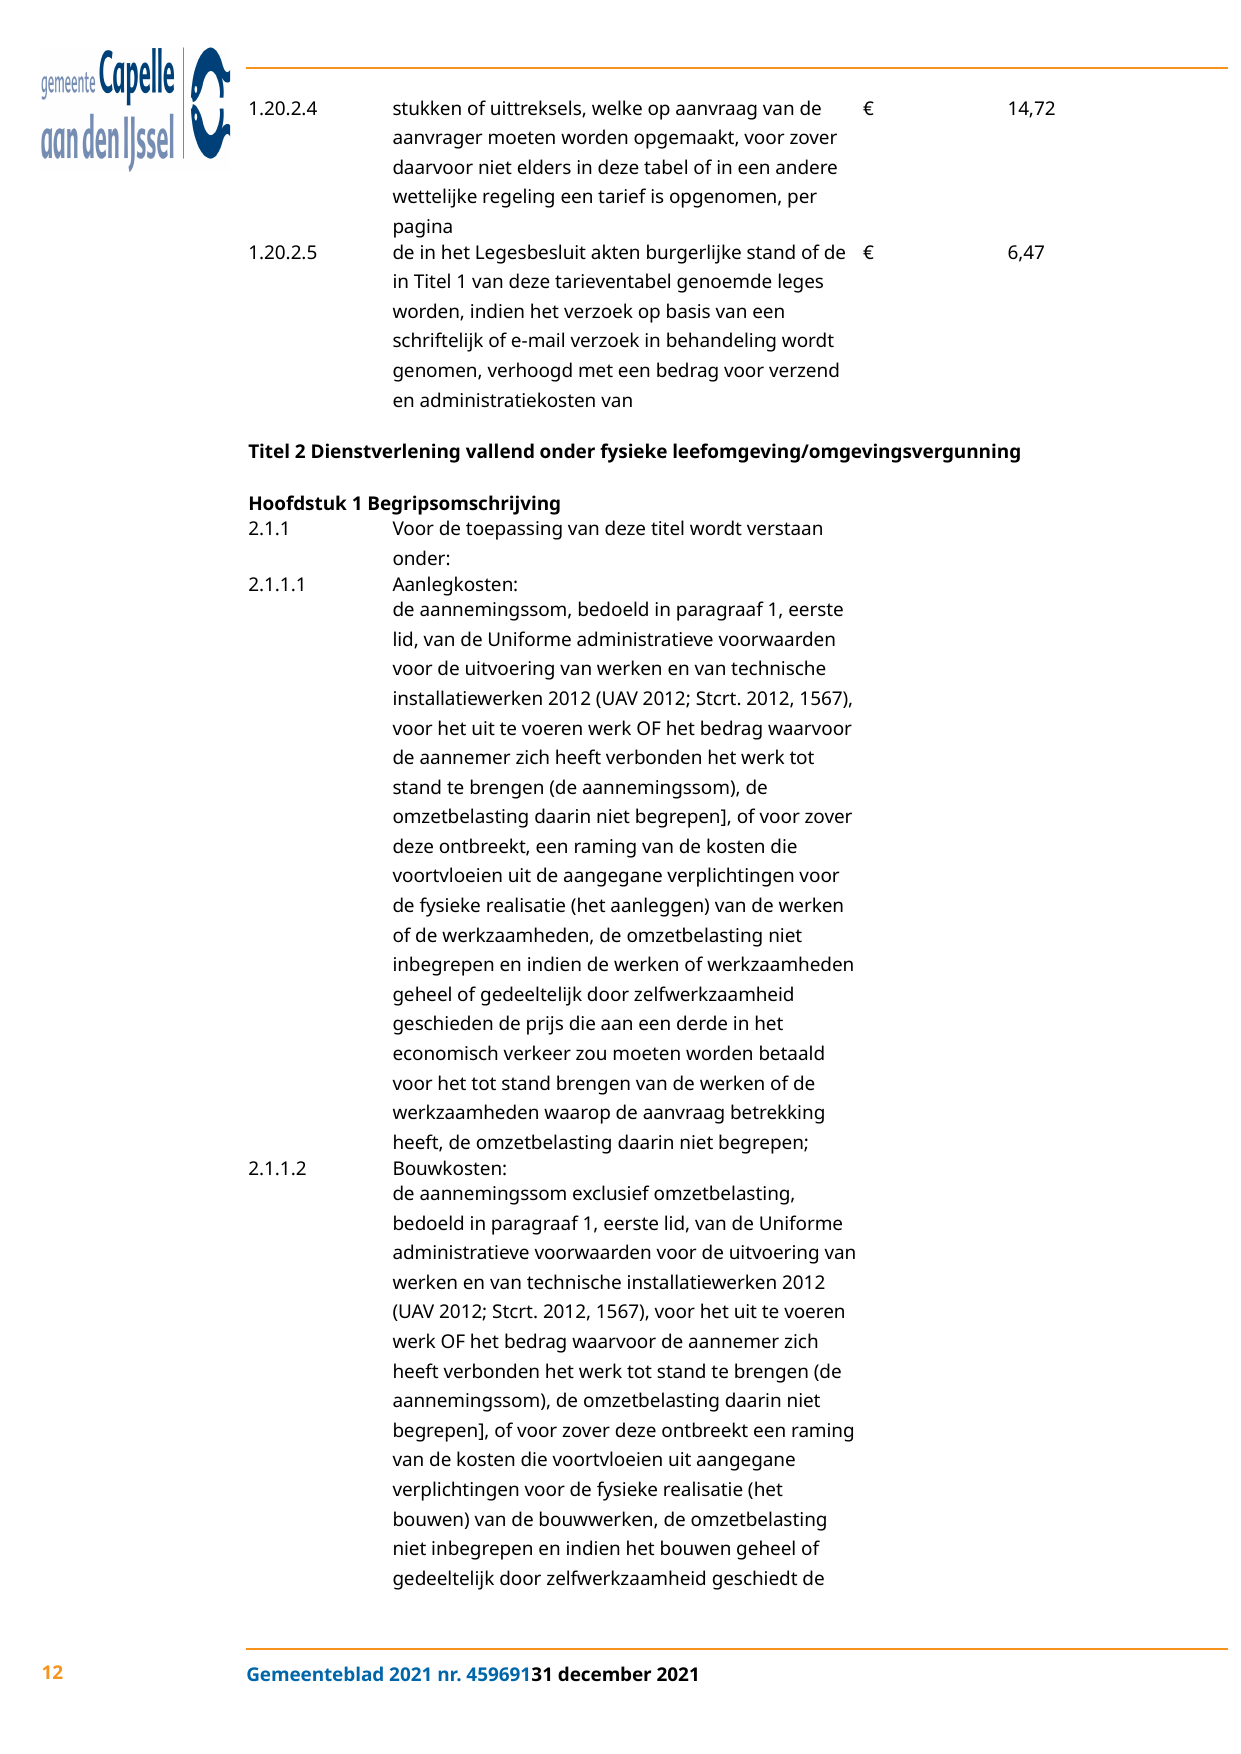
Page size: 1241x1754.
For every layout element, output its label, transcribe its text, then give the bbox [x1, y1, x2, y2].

table_cell 2.1.1.1 [248, 571, 392, 596]
table_cell € [863, 239, 1007, 412]
picture [41, 47, 231, 172]
table_cell [248, 596, 392, 1155]
table_cell [248, 1180, 392, 1591]
table_cell 2.1.1 [248, 515, 392, 571]
table_cell 14,72 [1007, 95, 1152, 239]
table_cell [1007, 413, 1152, 438]
table_cell Bouwkosten: [392, 1155, 863, 1180]
table_cell de in het Legesbesluit akten burgerlijke stand of de in Titel 1 van deze tarieventabel genoemde leges worden, indien het verzoek op basis van een schriftelijk of e-mail verzoek in behandeling wordt genomen, verhoogd met een bedrag voor verzend en administratiekosten van [392, 239, 863, 412]
table_cell [863, 464, 1007, 490]
table_cell [863, 413, 1007, 438]
table_cell de aannemingssom exclusief omzetbelasting, bedoeld in paragraaf 1, eerste lid, van de Uniforme administratieve voorwaarden voor de uitvoering van werken en van technische installatiewerken 2012 (UAV 2012; Stcrt. 2012, 1567), voor het uit te voeren werk OF het bedrag waarvoor de aannemer zich heeft verbonden het werk tot stand te brengen (de aannemingssom), de omzetbelasting daarin niet begrepen], of voor zover deze ontbreekt een raming van de kosten die voortvloeien uit aangegane verplichtingen voor de fysieke realisatie (het bouwen) van de bouwwerken, de omzetbelasting niet inbegrepen en indien het bouwen geheel of gedeeltelijk door zelfwerkzaamheid geschiedt de [392, 1180, 863, 1591]
table_cell 2.1.1.2 [248, 1155, 392, 1180]
table_cell [1007, 464, 1152, 490]
table_cell [392, 413, 863, 438]
table_cell [248, 464, 392, 490]
table_cell [863, 1180, 1007, 1591]
table_cell stukken of uittreksels, welke op aanvraag van de aanvrager moeten worden opgemaakt, voor zover daarvoor niet elders in deze tabel of in een andere wettelijke regeling een tarief is opgenomen, per pagina [392, 95, 863, 239]
table_cell [392, 464, 863, 490]
table_cell 1.20.2.5 [248, 239, 392, 412]
table_cell Aanlegkosten: [392, 571, 863, 596]
table_cell Hoofdstuk 1 Begripsomschrijving [248, 490, 863, 515]
table_cell 6,47 [1007, 239, 1152, 412]
table_cell € [863, 95, 1007, 239]
table_cell [248, 413, 392, 438]
table_cell de aannemingssom, bedoeld in paragraaf 1, eerste lid, van de Uniforme administratieve voorwaarden voor de uitvoering van werken en van technische installatiewerken 2012 (UAV 2012; Stcrt. 2012, 1567), voor het uit te voeren werk OF het bedrag waarvoor de aannemer zich heeft verbonden het werk tot stand te brengen (de aannemingssom), de omzetbelasting daarin niet begrepen], of voor zover deze ontbreekt, een raming van de kosten die voortvloeien uit de aangegane verplichtingen voor de fysieke realisatie (het aanleggen) van de werken of de werkzaamheden, de omzetbelasting niet inbegrepen en indien de werken of werkzaamheden geheel of gedeeltelijk door zelfwerkzaamheid geschieden de prijs die aan een derde in het economisch verkeer zou moeten worden betaald voor het tot stand brengen van de werken of de werkzaamheden waarop de aanvraag betrekking heeft, de omzetbelasting daarin niet begrepen; [392, 596, 863, 1155]
table_cell [1007, 596, 1152, 1155]
table_cell [863, 515, 1007, 571]
table_cell [1007, 515, 1152, 571]
table_cell [1007, 1155, 1152, 1180]
table_cell 1.20.2.4 [248, 95, 392, 239]
table_cell [1007, 490, 1152, 515]
table_cell [863, 1155, 1007, 1180]
table_cell [863, 490, 1007, 515]
table_cell [1007, 571, 1152, 596]
table_cell [863, 571, 1007, 596]
table_cell Voor de toepassing van deze titel wordt verstaan onder: [392, 515, 863, 571]
table_cell [863, 596, 1007, 1155]
table_cell Titel 2 Dienstverlening vallend onder fysieke leefomgeving/omgevingsvergunning [248, 438, 1152, 464]
table_cell [1007, 1180, 1152, 1591]
